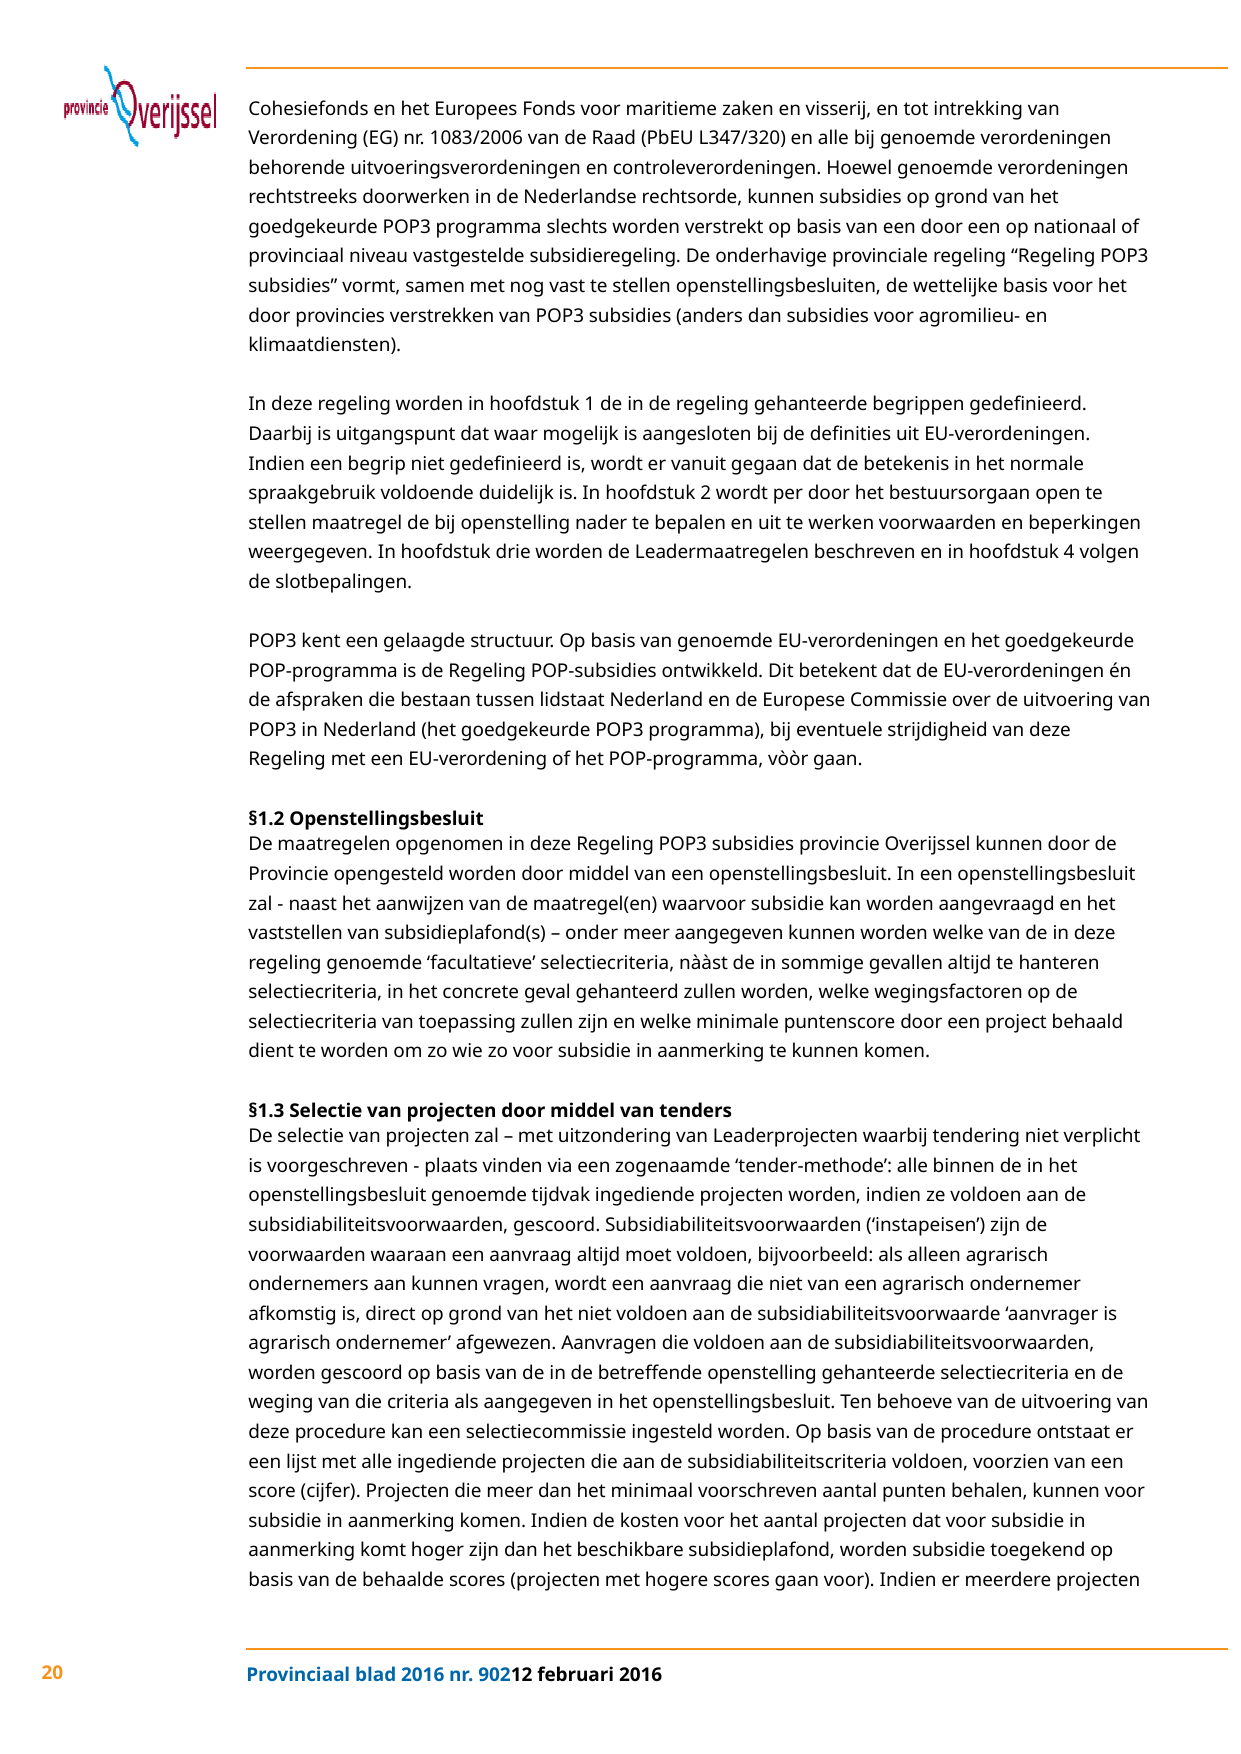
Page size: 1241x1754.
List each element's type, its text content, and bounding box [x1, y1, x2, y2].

text POP3 kent een gelaagde structuur. Op basis van genoemde EU-verordeningen en het goedgekeurde POP-programma is de Regeling POP-subsidies ontwikkeld. Dit betekent dat de EU-verordeningen én de afspraken die bestaan tussen lidstaat Nederland en de Europese Commissie over de uitvoering van POP3 in Nederland (het goedgekeurde POP3 programma), bij eventuele strijdigheid van deze Regeling met een EU-verordening of het POP-programma, vòòr gaan. [248, 627, 1152, 771]
text De maatregelen opgenomen in deze Regeling POP3 subsidies provincie Overijssel kunnen door de Provincie opengesteld worden door middel van een openstellingsbesluit. In een openstellingsbesluit zal - naast het aanwijzen van de maatregel(en) waarvoor subsidie kan worden aangevraagd en het vaststellen van subsidieplafond(s) – onder meer aangegeven kunnen worden welke van de in deze regeling genoemde ‘facultatieve’ selectiecriteria, nààst de in sommige gevallen altijd te hanteren selectiecriteria, in het concrete geval gehanteerd zullen worden, welke wegingsfactoren op de selectiecriteria van toepassing zullen zijn en welke minimale puntenscore door een project behaald dient te worden om zo wie zo voor subsidie in aanmerking te kunnen komen. [248, 831, 1152, 1063]
text De selectie van projecten zal – met uitzondering van Leaderprojecten waarbij tendering niet verplicht is voorgeschreven - plaats vinden via een zogenaamde ‘tender-methode’: alle binnen de in het openstellingsbesluit genoemde tijdvak ingediende projecten worden, indien ze voldoen aan de subsidiabiliteitsvoorwaarden, gescoord. Subsidiabiliteitsvoorwaarden (‘instapeisen’) zijn de voorwaarden waaraan een aanvraag altijd moet voldoen, bijvoorbeeld: als alleen agrarisch ondernemers aan kunnen vragen, wordt een aanvraag die niet van een agrarisch ondernemer afkomstig is, direct op grond van het niet voldoen aan de subsidiabiliteitsvoorwaarde ‘aanvrager is agrarisch ondernemer’ afgewezen. Aanvragen die voldoen aan de subsidiabiliteitsvoorwaarden, worden gescoord op basis van de in de betreffende openstelling gehanteerde selectiecriteria en de weging van die criteria als aangegeven in het openstellingsbesluit. Ten behoeve van de uitvoering van deze procedure kan een selectiecommissie ingesteld worden. Op basis van de procedure ontstaat er een lijst met alle ingediende projecten die aan de subsidiabiliteitscriteria voldoen, voorzien van een score (cijfer). Projecten die meer dan het minimaal voorschreven aantal punten behalen, kunnen voor subsidie in aanmerking komen. Indien de kosten voor het aantal projecten dat voor subsidie in aanmerking komt hoger zijn dan het beschikbare subsidieplafond, worden subsidie toegekend op basis van de behaalde scores (projecten met hogere scores gaan voor). Indien er meerdere projecten [248, 1122, 1152, 1592]
text §1.3 Selectie van projecten door middel van tenders [248, 1097, 1152, 1122]
text §1.2 Openstellingsbesluit [248, 805, 1152, 831]
picture [41, 47, 231, 172]
text In deze regeling worden in hoofdstuk 1 de in de regeling gehanteerde begrippen gedefinieerd. Daarbij is uitgangspunt dat waar mogelijk is aangesloten bij de definities uit EU-verordeningen. Indien een begrip niet gedefinieerd is, wordt er vanuit gegaan dat de betekenis in het normale spraakgebruik voldoende duidelijk is. In hoofdstuk 2 wordt per door het bestuursorgaan open te stellen maatregel de bij openstelling nader te bepalen en uit te werken voorwaarden en beperkingen weergegeven. In hoofdstuk drie worden de Leadermaatregelen beschreven en in hoofdstuk 4 volgen de slotbepalingen. [248, 391, 1152, 594]
text Cohesiefonds en het Europees Fonds voor maritieme zaken en visserij, en tot intrekking van Verordening (EG) nr. 1083/2006 van de Raad (PbEU L347/320) en alle bij genoemde verordeningen behorende uitvoeringsverordeningen en controleverordeningen. Hoewel genoemde verordeningen rechtstreeks doorwerken in de Nederlandse rechtsorde, kunnen subsidies op grond van het goedgekeurde POP3 programma slechts worden verstrekt op basis van een door een op nationaal of provinciaal niveau vastgestelde subsidieregeling. De onderhavige provinciale regeling “Regeling POP3 subsidies” vormt, samen met nog vast te stellen openstellingsbesluiten, de wettelijke basis voor het door provincies verstrekken van POP3 subsidies (anders dan subsidies voor agromilieu- en klimaatdiensten). [248, 95, 1152, 357]
